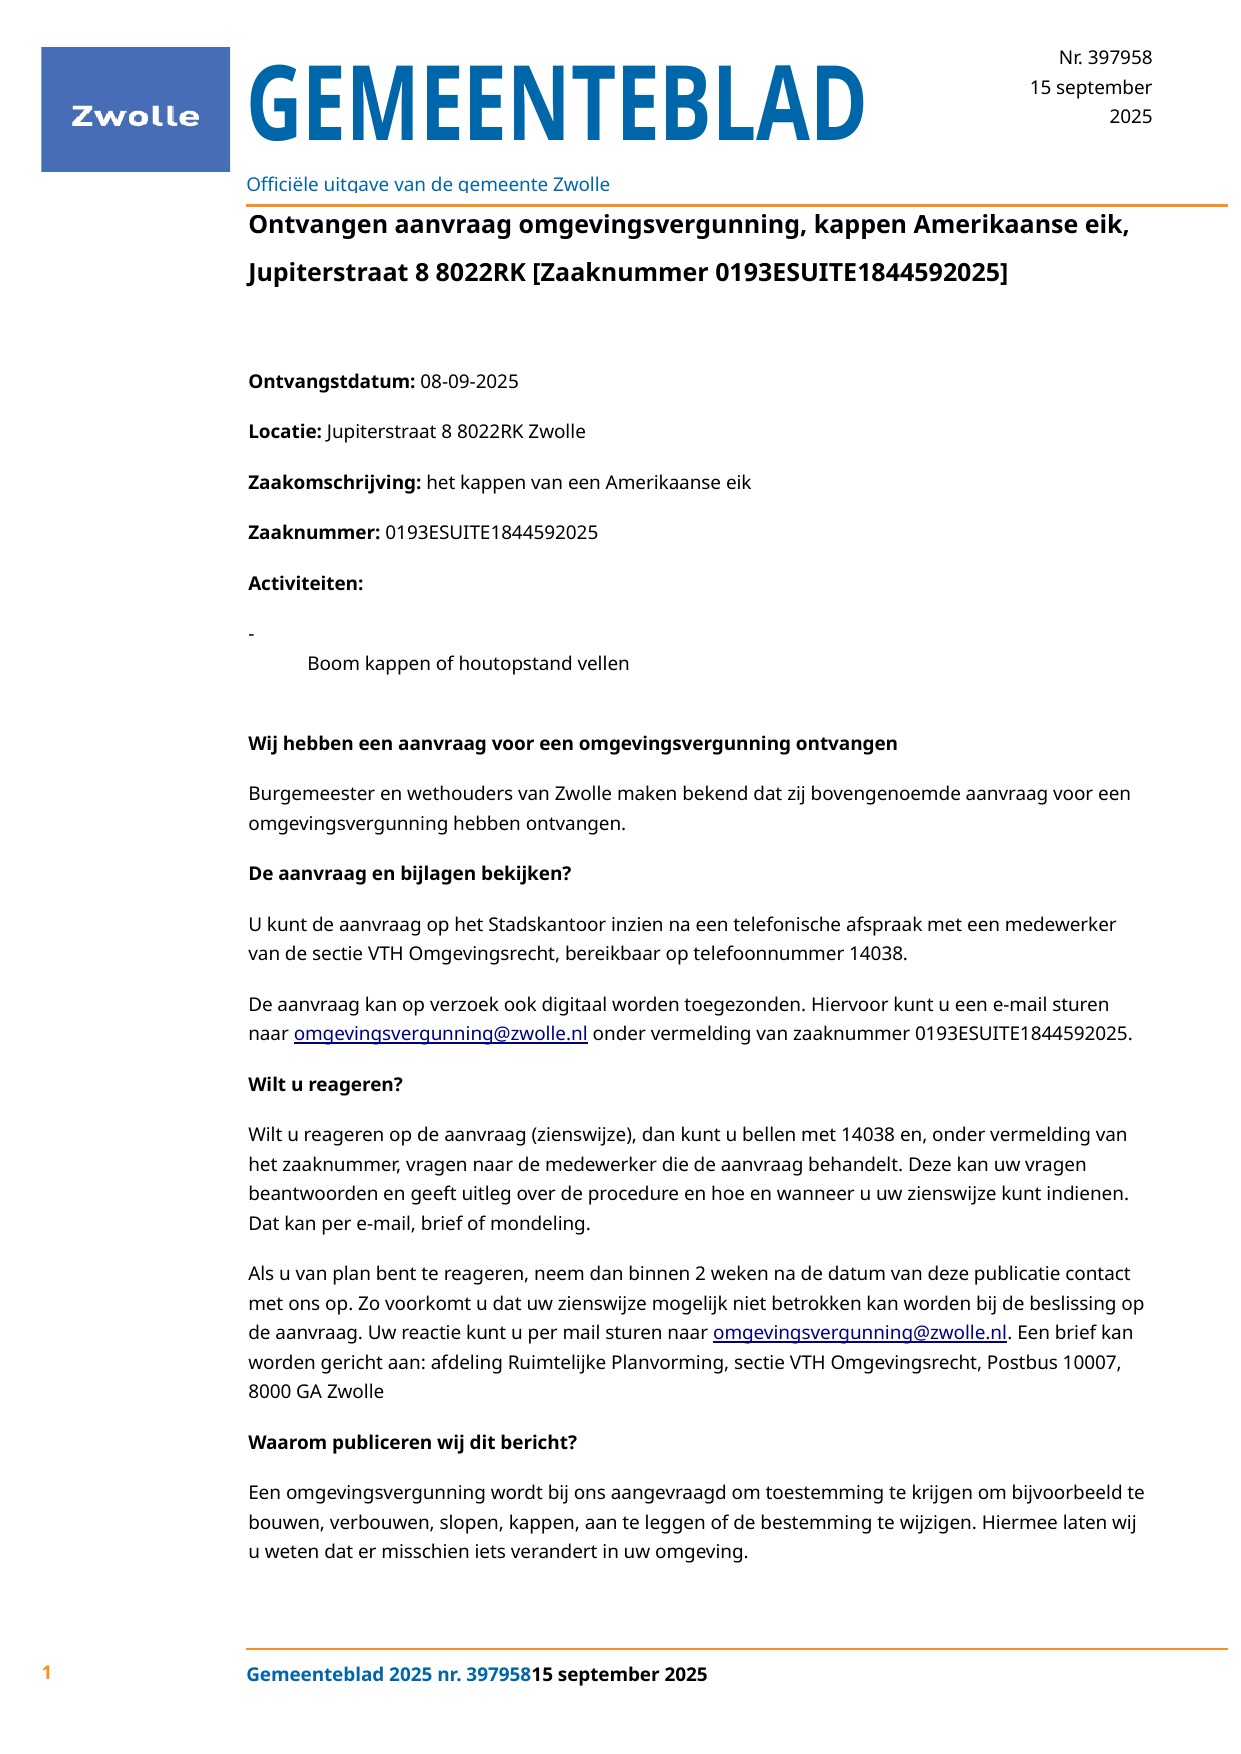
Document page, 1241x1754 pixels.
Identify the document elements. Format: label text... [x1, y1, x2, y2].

text Ontvangen aanvraag omgevingsvergunning, kappen Amerikaanse eik, Jupiterstraat 8 8022RK [Zaaknummer 0193ESUITE1844592025] [248, 207, 1152, 288]
text Wilt u reageren op de aanvraag (zienswijze), dan kunt u bellen met 14038 en, onder vermelding van het zaaknummer, vragen naar de medewerker die de aanvraag behandelt. Deze kan uw vragen beantwoorden en geeft uitleg over de procedure en hoe en wanneer u uw zienswijze kunt indienen. Dat kan per e-mail, brief of mondeling. [248, 1121, 1152, 1236]
text Waarom publiceren wij dit bericht? [248, 1429, 1152, 1455]
text U kunt de aanvraag op het Stadskantoor inzien na een telefonische afspraak met een medewerker van de sectie VTH Omgevingsrecht, bereikbaar op telefoonnummer 14038. [248, 911, 1152, 966]
text Wij hebben een aanvraag voor een omgevingsvergunning ontvangen [248, 730, 1152, 756]
picture [41, 47, 231, 172]
text Burgemeester en wethouders van Zwolle maken bekend dat zij bovengenoemde aanvraag voor een omgevingsvergunning hebben ontvangen. [248, 780, 1152, 836]
text Locatie: Jupiterstraat 8 8022RK Zwolle [248, 419, 1152, 444]
text Zaakomschrijving: het kappen van een Amerikaanse eik [248, 469, 1152, 495]
text De aanvraag kan op verzoek ook digitaal worden toegezonden. Hiervoor kunt u een e-mail sturen naar omgevingsvergunning@zwolle.nl onder vermelding van zaaknummer 0193ESUITE1844592025. [248, 991, 1152, 1046]
text Activiteiten: [248, 570, 1152, 596]
text De aanvraag en bijlagen bekijken? [248, 860, 1152, 886]
text Zaaknummer: 0193ESUITE1844592025 [248, 519, 1152, 545]
text Ontvangstdatum: 08-09-2025 [248, 368, 1152, 394]
text Als u van plan bent te reageren, neem dan binnen 2 weken na de datum van deze publicatie contact met ons op. Zo voorkomt u dat uw zienswijze mogelijk niet betrokken kan worden bij de beslissing op de aanvraag. Uw reactie kunt u per mail sturen naar omgevingsvergunning@zwolle.nl. Een brief kan worden gericht aan: afdeling Ruimtelijke Planvorming, sectie VTH Omgevingsrecht, Postbus 10007, 8000 GA Zwolle [248, 1260, 1152, 1404]
text Wilt u reageren? [248, 1071, 1152, 1097]
text Een omgevingsvergunning wordt bij ons aangevraagd om toestemming te krijgen om bijvoorbeeld te bouwen, verbouwen, slopen, kappen, aan te leggen of de bestemming te wijzigen. Hiermee laten wij u weten dat er misschien iets verandert in uw omgeving. [248, 1479, 1152, 1564]
list Boom kappen of houtopstand vellen [248, 650, 1152, 676]
